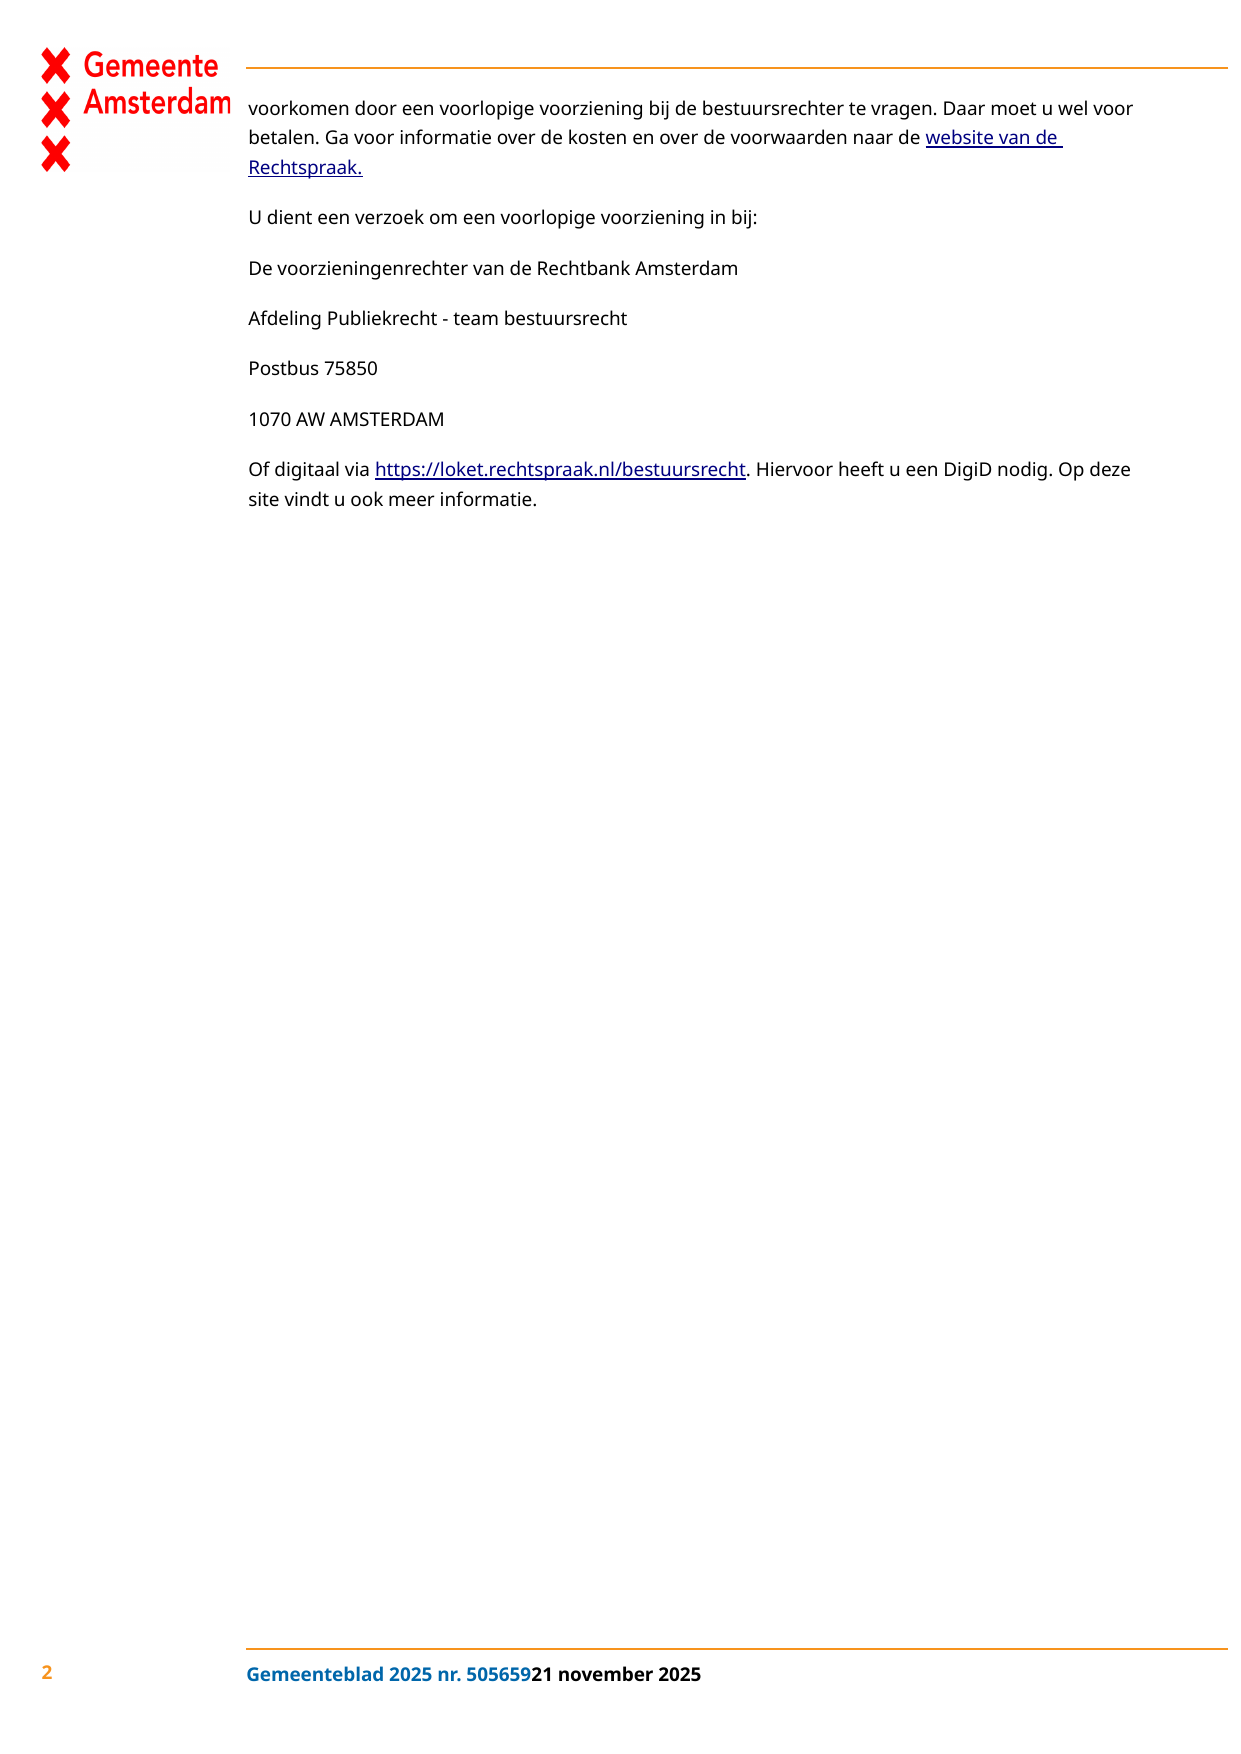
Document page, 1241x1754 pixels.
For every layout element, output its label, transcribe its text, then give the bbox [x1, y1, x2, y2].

text De voorzieningenrechter van de Rechtbank Amsterdam [248, 255, 1152, 281]
text Afdeling Publiekrecht - team bestuursrecht [248, 305, 1152, 331]
text Postbus 75850 [248, 356, 1152, 381]
text 1070 AW AMSTERDAM [248, 406, 1152, 432]
text voorkomen door een voorlopige voorziening bij de bestuursrechter te vragen. Daar moet u wel voor betalen. Ga voor informatie over de kosten en over de voorwaarden naar de website van de Rechtspraak. [248, 95, 1152, 180]
text U dient een verzoek om een voorlopige voorziening in bij: [248, 204, 1152, 230]
text Of digitaal via https://loket.rechtspraak.nl/bestuursrecht. Hiervoor heeft u een DigiD nodig. Op deze site vindt u ook meer informatie. [248, 456, 1152, 512]
picture [41, 47, 231, 172]
